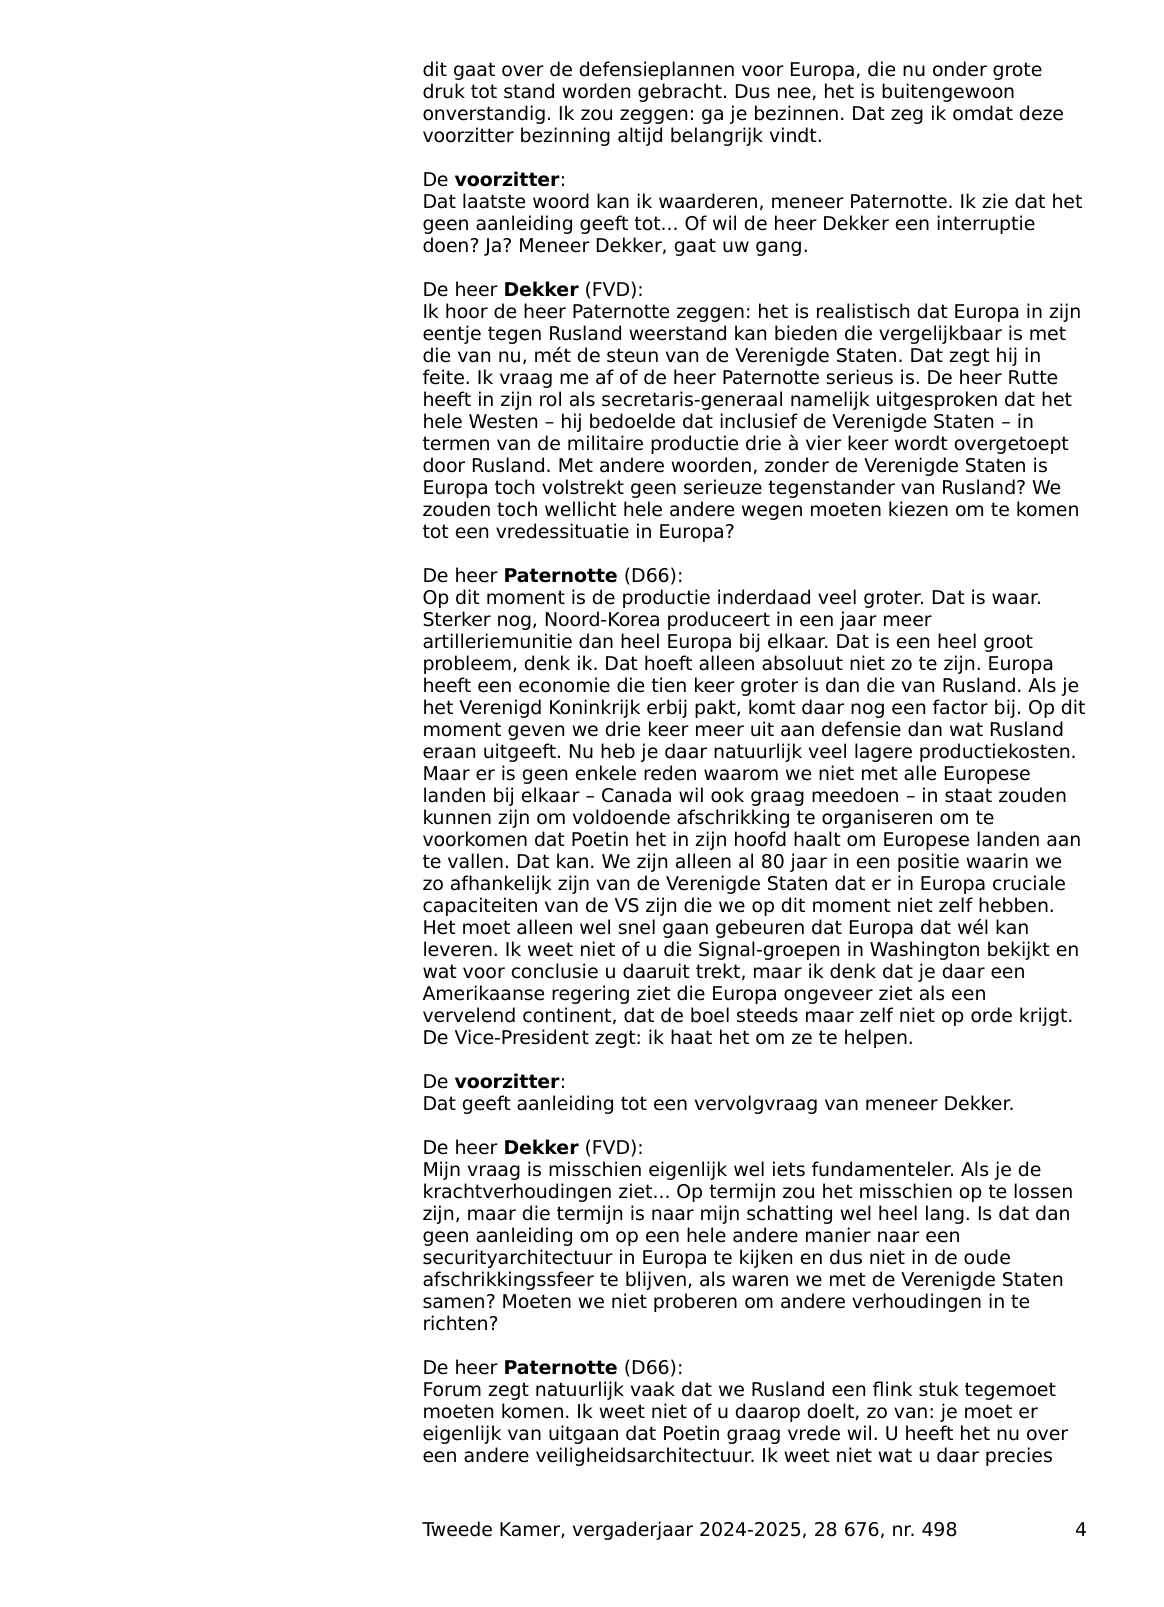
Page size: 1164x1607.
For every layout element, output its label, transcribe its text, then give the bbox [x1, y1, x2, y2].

text De heer Paternotte (D66): [422, 565, 1087, 587]
text De heer Dekker (FVD): [422, 279, 1087, 301]
text Dat geeft aanleiding tot een vervolgvraag van meneer Dekker. [422, 1093, 1087, 1115]
text De heer Dekker (FVD): [422, 1137, 1087, 1159]
text Forum zegt natuurlijk vaak dat we Rusland een flink stuk tegemoet moeten komen. Ik weet niet of u daarop doelt, zo van: je moet er eigenlijk van uitgaan dat Poetin graag vrede wil. U heeft het nu over een andere veiligheidsarchitectuur. Ik weet niet wat u daar precies [422, 1379, 1087, 1467]
text De heer Paternotte (D66): [422, 1357, 1087, 1379]
text Ik hoor de heer Paternotte zeggen: het is realistisch dat Europa in zijn eentje tegen Rusland weerstand kan bieden die vergelijkbaar is met die van nu, mét de steun van de Verenigde Staten. Dat zegt hij in feite. Ik vraag me af of de heer Paternotte serieus is. De heer Rutte heeft in zijn rol als secretaris-generaal namelijk uitgesproken dat het hele Westen – hij bedoelde dat inclusief de Verenigde Staten – in termen van de militaire productie drie à vier keer wordt overgetoept door Rusland. Met andere woorden, zonder de Verenigde Staten is Europa toch volstrekt geen serieuze tegenstander van Rusland? We zouden toch wellicht hele andere wegen moeten kiezen om te komen tot een vredessituatie in Europa? [422, 301, 1087, 543]
text Mijn vraag is misschien eigenlijk wel iets fundamenteler. Als je de krachtverhoudingen ziet... Op termijn zou het misschien op te lossen zijn, maar die termijn is naar mijn schatting wel heel lang. Is dat dan geen aanleiding om op een hele andere manier naar een securityarchitectuur in Europa te kijken en dus niet in de oude afschrikkingssfeer te blijven, als waren we met de Verenigde Staten samen? Moeten we niet proberen om andere verhoudingen in te richten? [422, 1159, 1087, 1335]
text De voorzitter: [422, 169, 1087, 191]
text Dat laatste woord kan ik waarderen, meneer Paternotte. Ik zie dat het geen aanleiding geeft tot... Of wil de heer Dekker een interruptie doen? Ja? Meneer Dekker, gaat uw gang. [422, 191, 1087, 257]
text dit gaat over de defensieplannen voor Europa, die nu onder grote druk tot stand worden gebracht. Dus nee, het is buitengewoon onverstandig. Ik zou zeggen: ga je bezinnen. Dat zeg ik omdat deze voorzitter bezinning altijd belangrijk vindt. [422, 59, 1087, 147]
text De voorzitter: [422, 1071, 1087, 1093]
text Op dit moment is de productie inderdaad veel groter. Dat is waar. Sterker nog, Noord-Korea produceert in een jaar meer artilleriemunitie dan heel Europa bij elkaar. Dat is een heel groot probleem, denk ik. Dat hoeft alleen absoluut niet zo te zijn. Europa heeft een economie die tien keer groter is dan die van Rusland. Als je het Verenigd Koninkrijk erbij pakt, komt daar nog een factor bij. Op dit moment geven we drie keer meer uit aan defensie dan wat Rusland eraan uitgeeft. Nu heb je daar natuurlijk veel lagere productiekosten. Maar er is geen enkele reden waarom we niet met alle Europese landen bij elkaar – Canada wil ook graag meedoen – in staat zouden kunnen zijn om voldoende afschrikking te organiseren om te voorkomen dat Poetin het in zijn hoofd haalt om Europese landen aan te vallen. Dat kan. We zijn alleen al 80 jaar in een positie waarin we zo afhankelijk zijn van de Verenigde Staten dat er in Europa cruciale capaciteiten van de VS zijn die we op dit moment niet zelf hebben. Het moet alleen wel snel gaan gebeuren dat Europa dat wél kan leveren. Ik weet niet of u die Signal-groepen in Washington bekijkt en wat voor conclusie u daaruit trekt, maar ik denk dat je daar een Amerikaanse regering ziet die Europa ongeveer ziet als een vervelend continent, dat de boel steeds maar zelf niet op orde krijgt. De Vice-President zegt: ik haat het om ze te helpen. [422, 587, 1087, 1049]
